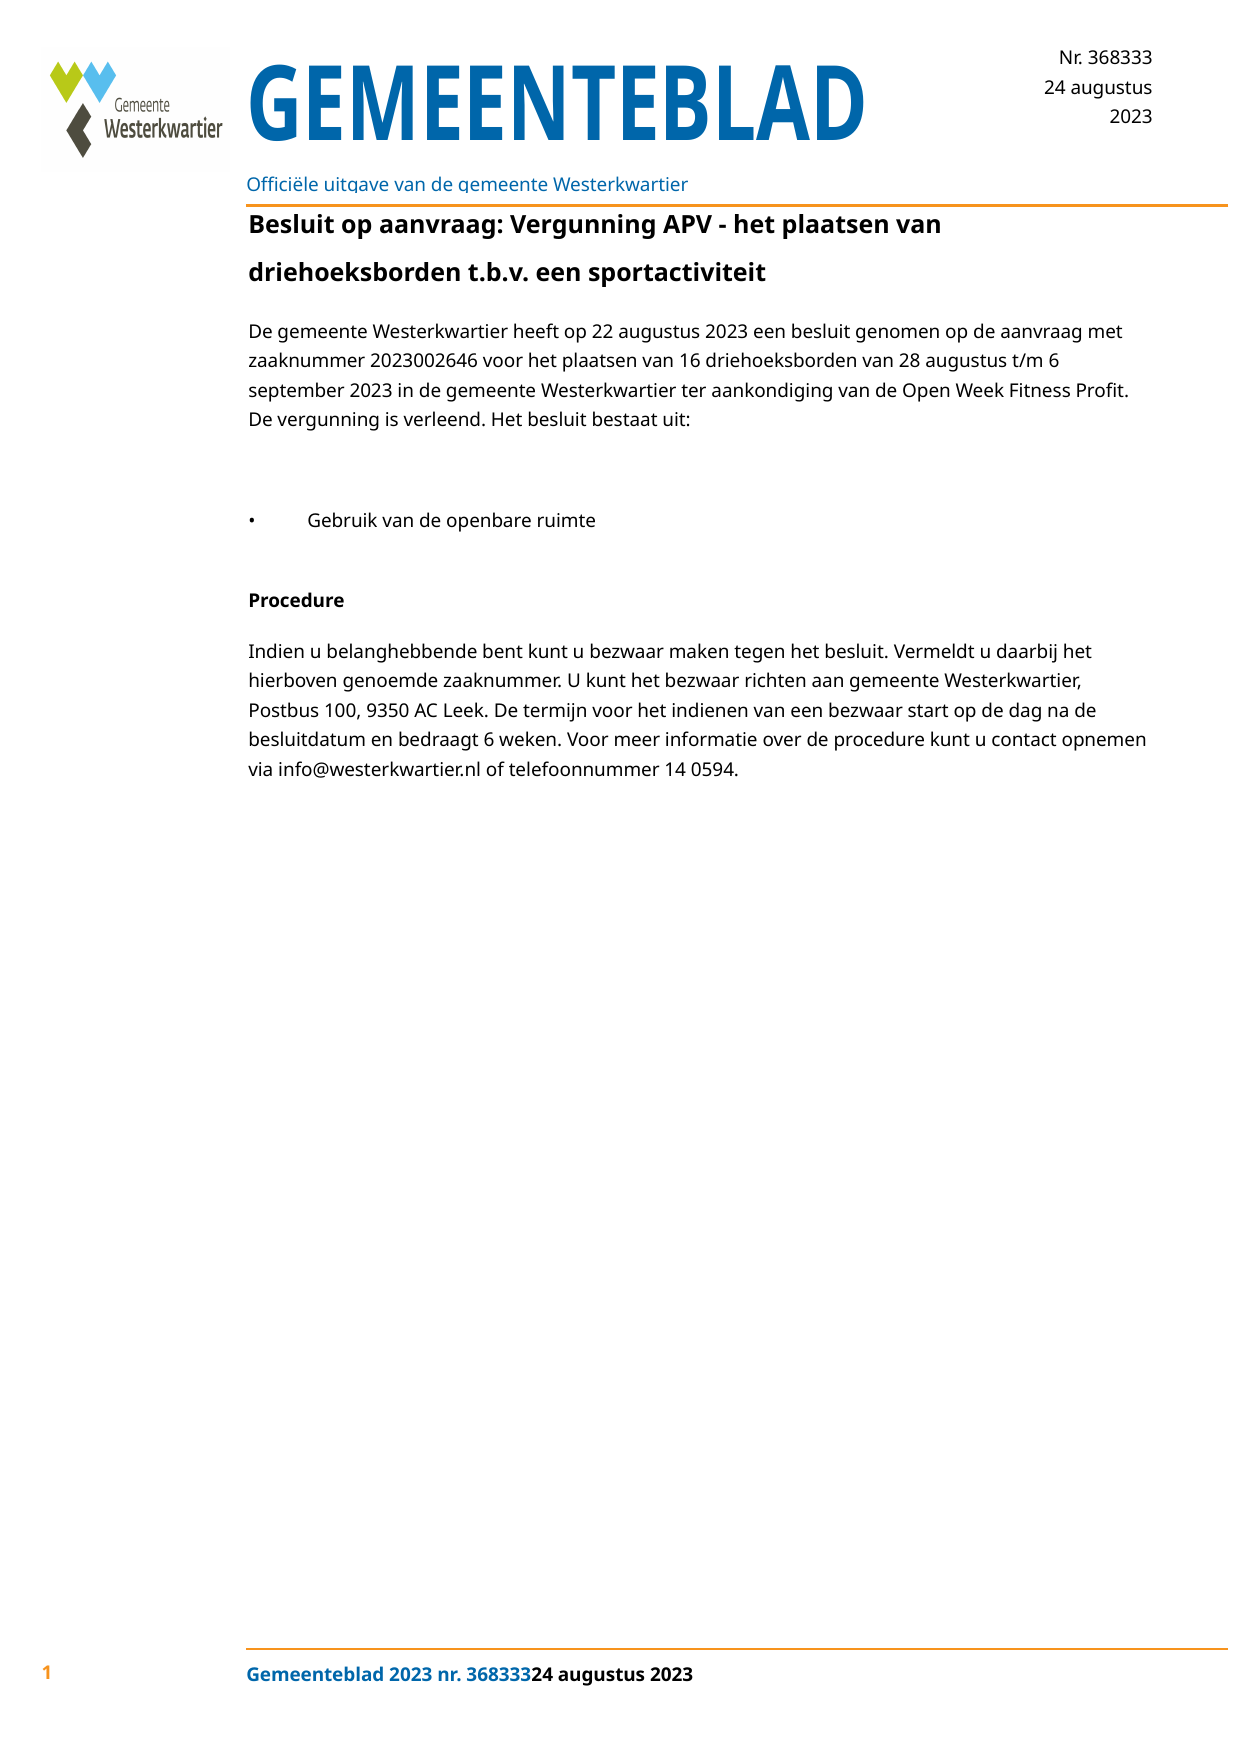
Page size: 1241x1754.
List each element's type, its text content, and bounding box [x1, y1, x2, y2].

text De gemeente Westerkwartier heeft op 22 augustus 2023 een besluit genomen op de aanvraag met zaaknummer 2023002646 voor het plaatsen van 16 driehoeksborden van 28 augustus t/m 6 september 2023 in de gemeente Westerkwartier ter aankondiging van de Open Week Fitness Profit. De vergunning is verleend. Het besluit bestaat uit: [248, 318, 1152, 432]
list Gebruik van de openbare ruimte [248, 507, 1152, 533]
picture [41, 47, 231, 172]
text Procedure [248, 587, 1152, 613]
text Indien u belanghebbende bent kunt u bezwaar maken tegen het besluit. Vermeldt u daarbij het hierboven genoemde zaaknummer. U kunt het bezwaar richten aan gemeente Westerkwartier, Postbus 100, 9350 AC Leek. De termijn voor het indienen van een bezwaar start op de dag na de besluitdatum en bedraagt 6 weken. Voor meer informatie over de procedure kunt u contact opnemen via info@westerkwartier.nl of telefoonnummer 14 0594. [248, 638, 1152, 782]
text Besluit op aanvraag: Vergunning APV - het plaatsen van driehoeksborden t.b.v. een sportactiviteit [248, 207, 1152, 288]
